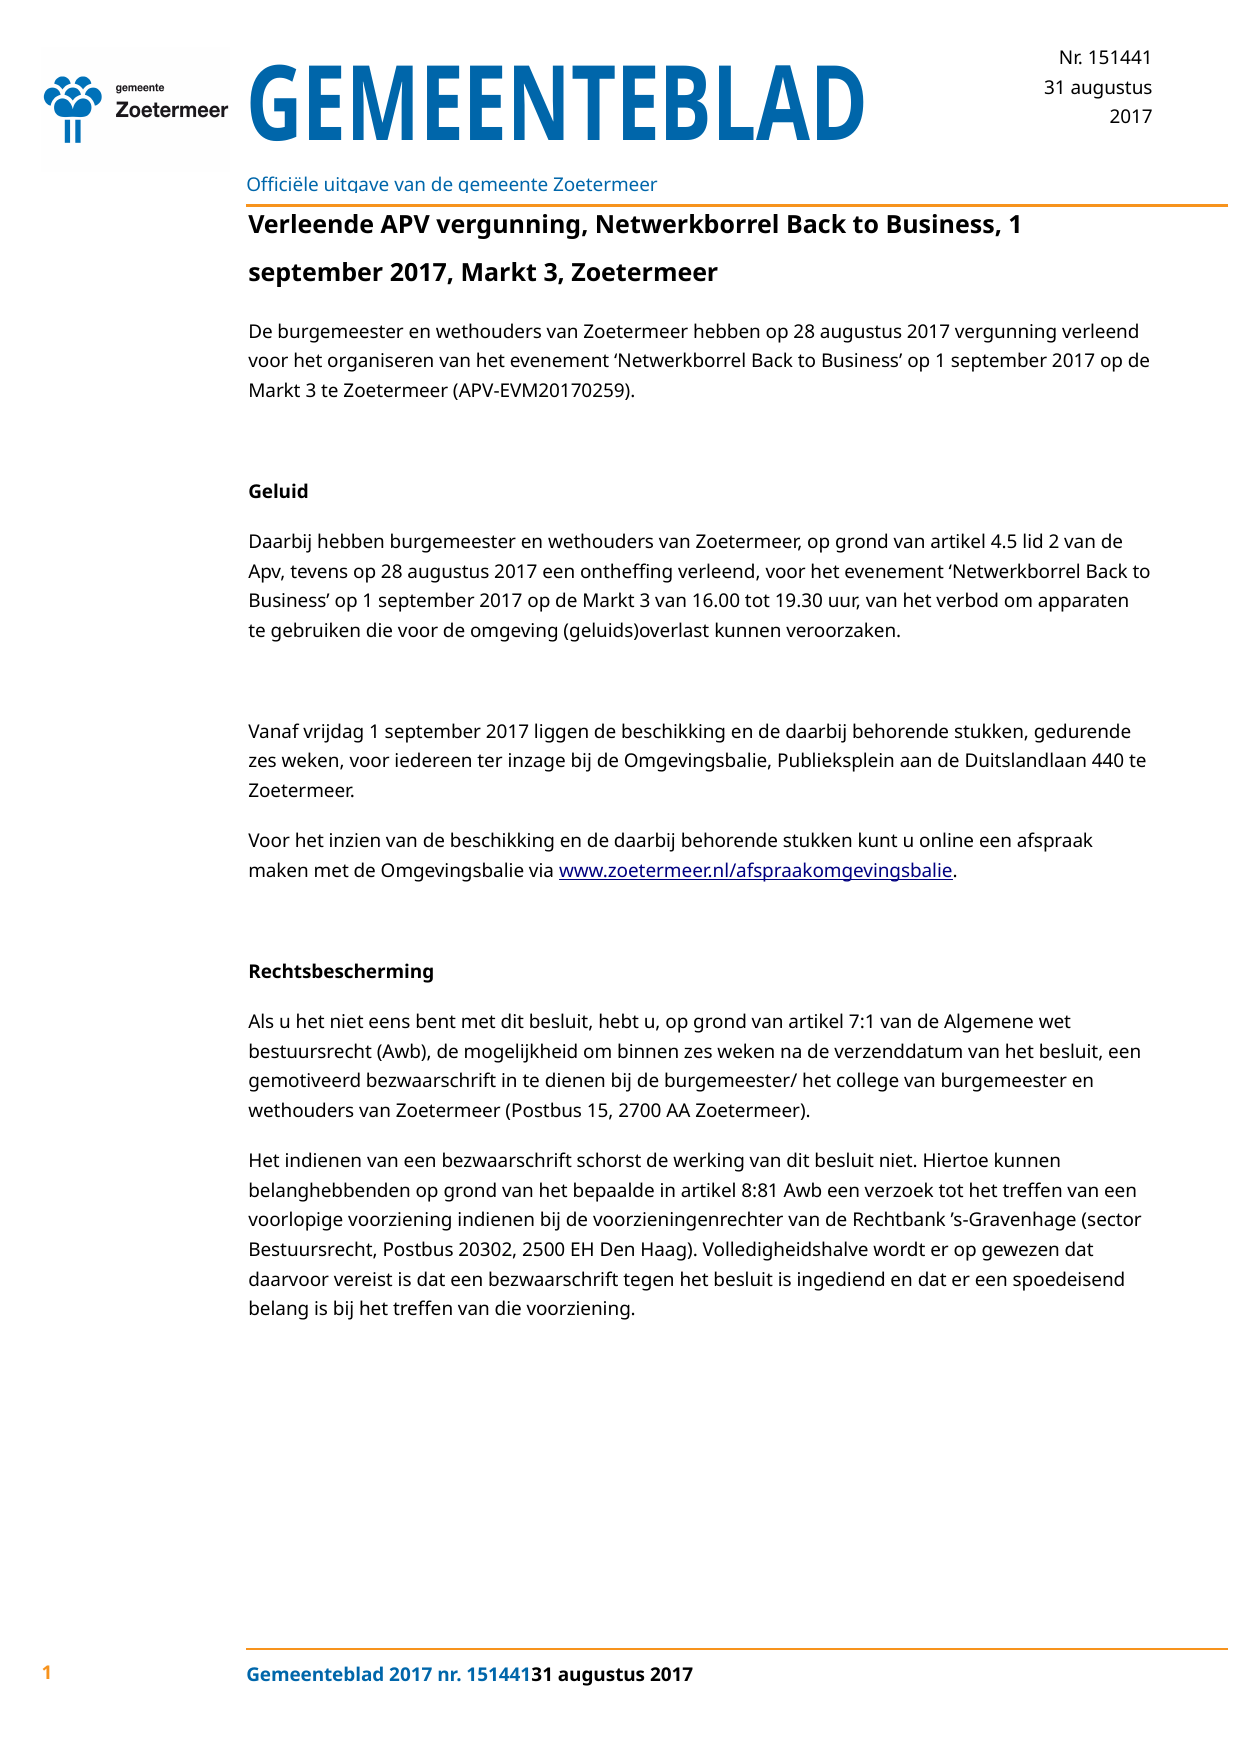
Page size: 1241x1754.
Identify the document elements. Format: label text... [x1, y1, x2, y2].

text Vanaf vrijdag 1 september 2017 liggen de beschikking en de daarbij behorende stukken, gedurende zes weken, voor iedereen ter inzage bij de Omgevingsbalie, Publieksplein aan de Duitslandlaan 440 te Zoetermeer. [248, 718, 1152, 803]
text Het indienen van een bezwaarschrift schorst de werking van dit besluit niet. Hiertoe kunnen belanghebbenden op grond van het bepaalde in artikel 8:81 Awb een verzoek tot het treffen van een voorlopige voorziening indienen bij de voorzieningenrechter van de Rechtbank ’s-Gravenhage (sector Bestuursrecht, Postbus 20302, 2500 EH Den Haag). Volledigheidshalve wordt er op gewezen dat daarvoor vereist is dat een bezwaarschrift tegen het besluit is ingediend en dat er een spoedeisend belang is bij het treffen van die voorziening. [248, 1147, 1152, 1321]
text Daarbij hebben burgemeester en wethouders van Zoetermeer, op grond van artikel 4.5 lid 2 van de Apv, tevens op 28 augustus 2017 een ontheffing verleend, voor het evenement ‘Netwerkborrel Back to Business’ op 1 september 2017 op de Markt 3 van 16.00 tot 19.30 uur, van het verbod om apparaten te gebruiken die voor de omgeving (geluids)overlast kunnen veroorzaken. [248, 528, 1152, 643]
text De burgemeester en wethouders van Zoetermeer hebben op 28 augustus 2017 vergunning verleend voor het organiseren van het evenement ‘Netwerkborrel Back to Business’ op 1 september 2017 op de Markt 3 te Zoetermeer (APV-EVM20170259). [248, 318, 1152, 403]
text Geluid [248, 478, 1152, 504]
text Verleende APV vergunning, Netwerkborrel Back to Business, 1 september 2017, Markt 3, Zoetermeer [248, 207, 1152, 288]
text Rechtsbescherming [248, 958, 1152, 984]
text Voor het inzien van de beschikking en de daarbij behorende stukken kunt u online een afspraak maken met de Omgevingsbalie via www.zoetermeer.nl/afspraakomgevingsbalie. [248, 827, 1152, 883]
text Als u het niet eens bent met dit besluit, hebt u, op grond van artikel 7:1 van de Algemene wet bestuursrecht (Awb), de mogelijkheid om binnen zes weken na de verzenddatum van het besluit, een gemotiveerd bezwaarschrift in te dienen bij de burgemeester/ het college van burgemeester en wethouders van Zoetermeer (Postbus 15, 2700 AA Zoetermeer). [248, 1008, 1152, 1123]
picture [41, 47, 231, 172]
